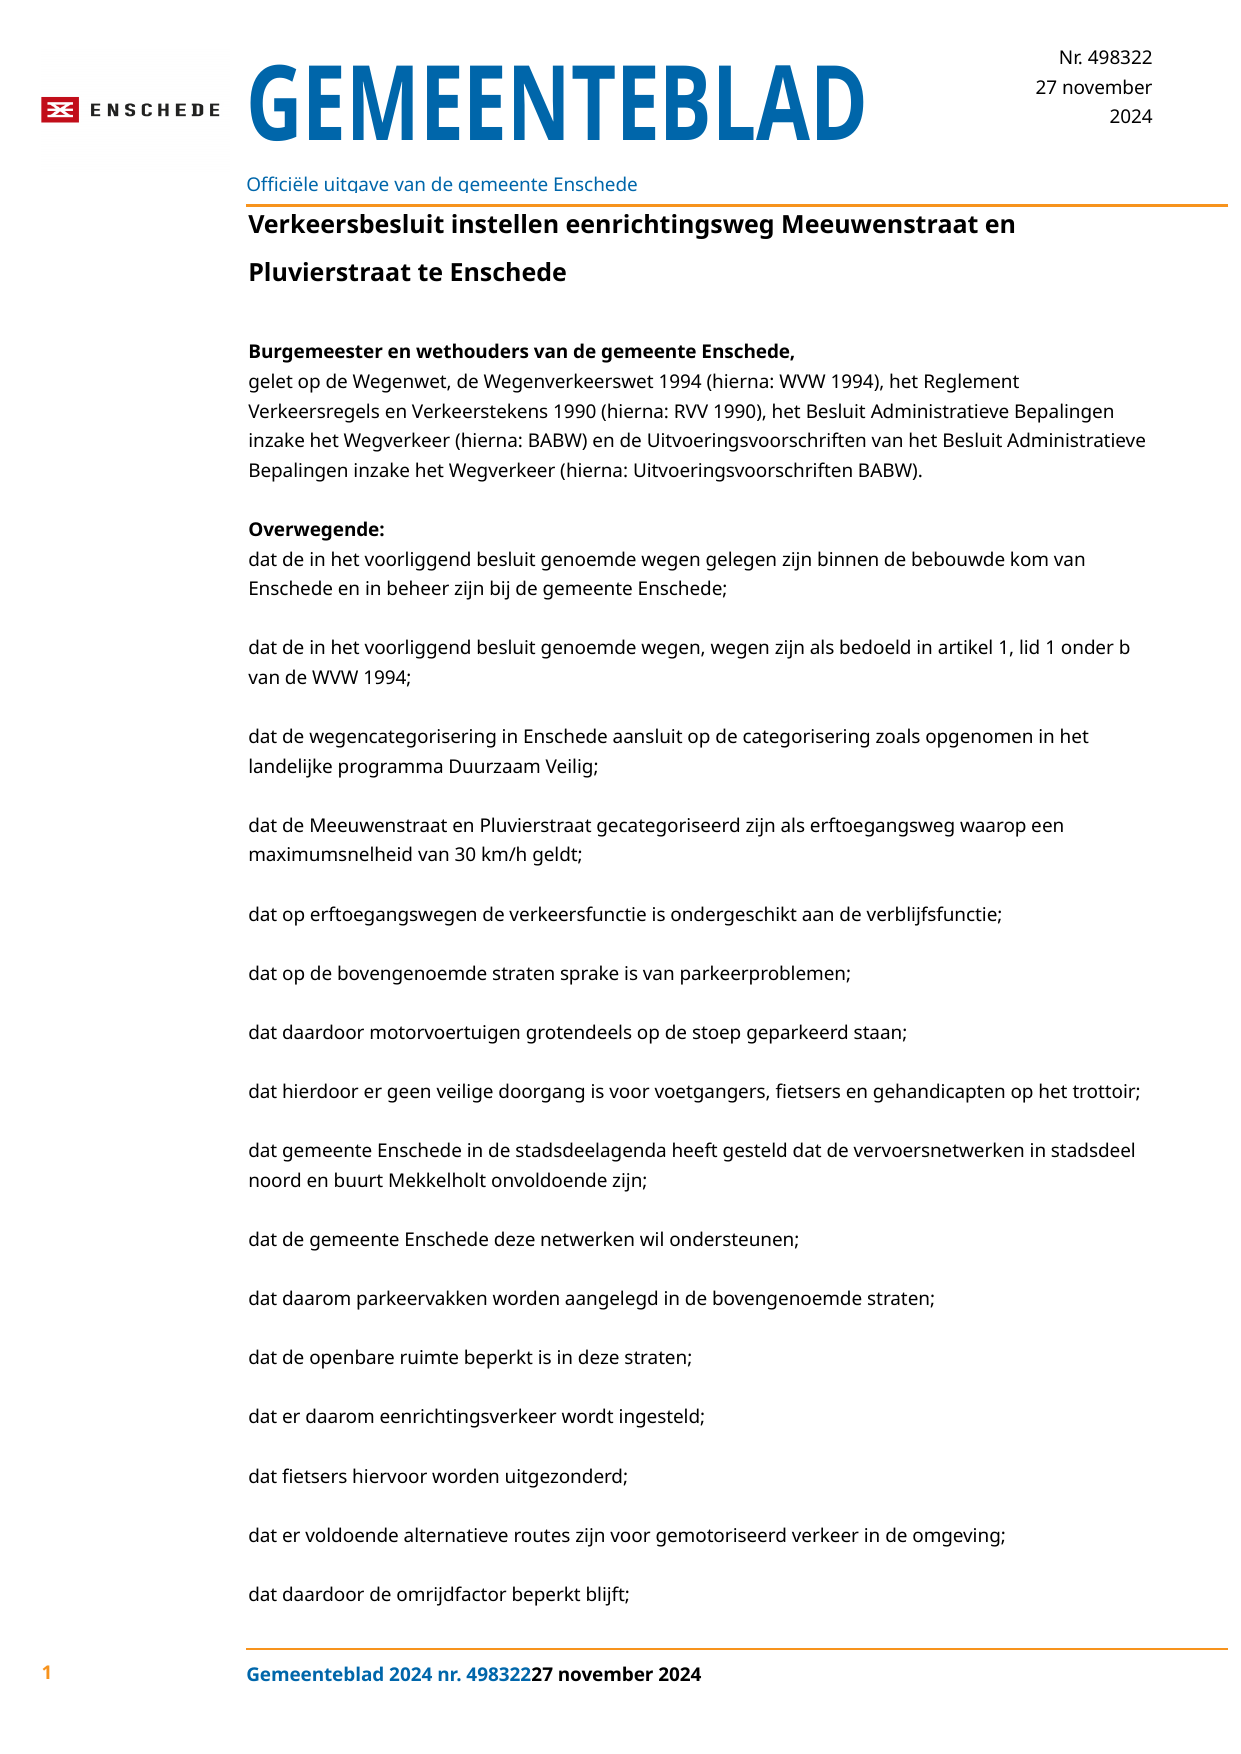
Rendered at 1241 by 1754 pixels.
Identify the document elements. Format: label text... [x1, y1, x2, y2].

text Verkeersbesluit instellen eenrichtingsweg Meeuwenstraat en Pluvierstraat te Enschede [248, 207, 1152, 288]
text dat gemeente Enschede in de stadsdeelagenda heeft gesteld dat de vervoersnetwerken in stadsdeel noord en buurt Mekkelholt onvoldoende zijn; [248, 1137, 1152, 1193]
text dat hierdoor er geen veilige doorgang is voor voetgangers, fietsers en gehandicapten op het trottoir; [248, 1078, 1152, 1104]
text Overwegende: [248, 516, 1152, 542]
text dat daardoor motorvoertuigen grotendeels op de stoep geparkeerd staan; [248, 1019, 1152, 1045]
text dat daarom parkeervakken worden aangelegd in de bovengenoemde straten; [248, 1285, 1152, 1311]
text dat er voldoende alternatieve routes zijn voor gemotoriseerd verkeer in de omgeving; [248, 1522, 1152, 1548]
text Burgemeester en wethouders van de gemeente Enschede, [248, 339, 1152, 364]
picture [41, 47, 231, 172]
text dat de wegencategorisering in Enschede aansluit op de categorisering zoals opgenomen in het landelijke programma Duurzaam Veilig; [248, 723, 1152, 778]
text dat de gemeente Enschede deze netwerken wil ondersteunen; [248, 1226, 1152, 1252]
text dat op de bovengenoemde straten sprake is van parkeerproblemen; [248, 960, 1152, 986]
text dat de openbare ruimte beperkt is in deze straten; [248, 1344, 1152, 1370]
text dat de in het voorliggend besluit genoemde wegen, wegen zijn als bedoeld in artikel 1, lid 1 onder b van de WVW 1994; [248, 634, 1152, 690]
text dat de Meeuwenstraat en Pluvierstraat gecategoriseerd zijn als erftoegangsweg waarop een maximumsnelheid van 30 km/h geldt; [248, 812, 1152, 867]
text gelet op de Wegenwet, de Wegenverkeerswet 1994 (hierna: WVW 1994), het Reglement Verkeersregels en Verkeerstekens 1990 (hierna: RVV 1990), het Besluit Administratieve Bepalingen inzake het Wegverkeer (hierna: BABW) en de Uitvoeringsvoorschriften van het Besluit Administratieve Bepalingen inzake het Wegverkeer (hierna: Uitvoeringsvoorschriften BABW). [248, 368, 1152, 483]
text dat op erftoegangswegen de verkeersfunctie is ondergeschikt aan de verblijfsfunctie; [248, 901, 1152, 926]
text dat daardoor de omrijdfactor beperkt blijft; [248, 1581, 1152, 1607]
text dat er daarom eenrichtingsverkeer wordt ingesteld; [248, 1404, 1152, 1429]
text dat de in het voorliggend besluit genoemde wegen gelegen zijn binnen de bebouwde kom van Enschede en in beheer zijn bij de gemeente Enschede; [248, 546, 1152, 601]
text dat fietsers hiervoor worden uitgezonderd; [248, 1463, 1152, 1488]
